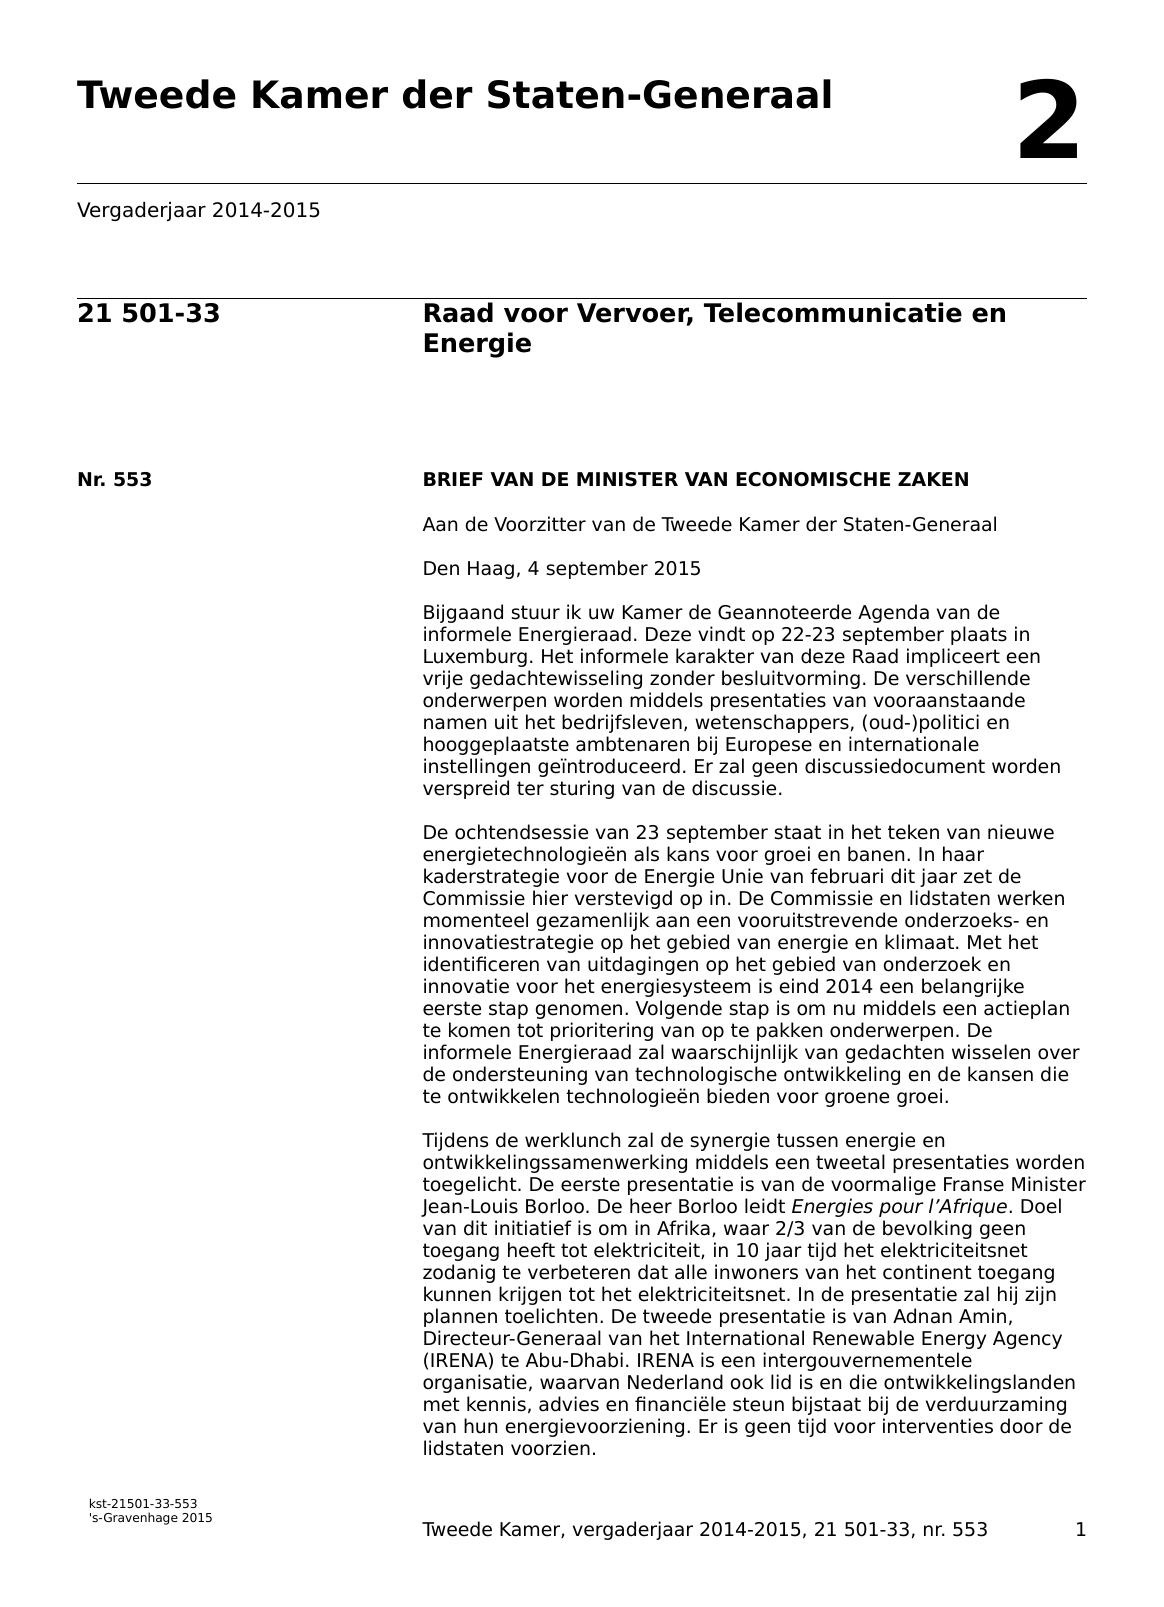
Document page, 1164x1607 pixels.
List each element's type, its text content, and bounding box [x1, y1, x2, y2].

text Aan de Voorzitter van de Tweede Kamer der Staten-Generaal [422, 513, 1087, 536]
text 's-Gravenhage 2015 [88, 1511, 323, 1525]
text Tijdens de werklunch zal de synergie tussen energie en ontwikkelingssamenwerking middels een tweetal presentaties worden toegelicht. De eerste presentatie is van de voormalige Franse Minister Jean-Louis Borloo. De heer Borloo leidt Energies pour l’Afrique. Doel van dit initiatief is om in Afrika, waar 2/3 van de bevolking geen toegang heeft tot elektriciteit, in 10 jaar tijd het elektriciteitsnet zodanig te verbeteren dat alle inwoners van het continent toegang kunnen krijgen tot het elektriciteitsnet. In de presentatie zal hij zijn plannen toelichten. De tweede presentatie is van Adnan Amin, Directeur-Generaal van het International Renewable Energy Agency (IRENA) te Abu-Dhabi. IRENA is een intergouvernementele organisatie, waarvan Nederland ook lid is en die ontwikkelingslanden met kennis, advies en financiële steun bijstaat bij de verduurzaming van hun energievoorziening. Er is geen tijd voor interventies door de lidstaten voorzien. [422, 1130, 1087, 1459]
subtitle Nr. 553 BRIEF VAN DE MINISTER VAN ECONOMISCHE ZAKEN [77, 469, 1087, 491]
table_cell Vergaderjaar 2014-2015 [77, 184, 1087, 298]
table_header Tweede Kamer der Staten-Generaal [77, 59, 886, 183]
subtitle 21 501-33 Raad voor Vervoer, Telecommunicatie en Energie [77, 299, 1087, 358]
text De ochtendsessie van 23 september staat in het teken van nieuwe energietechnologieën als kans voor groei en banen. In haar kaderstrategie voor de Energie Unie van februari dit jaar zet de Commissie hier verstevigd op in. De Commissie en lidstaten werken momenteel gezamenlijk aan een vooruitstrevende onderzoeks- en innovatiestrategie op het gebied van energie en klimaat. Met het identificeren van uitdagingen op het gebied van onderzoek en innovatie voor het energiesysteem is eind 2014 een belangrijke eerste stap genomen. Volgende stap is om nu middels een actieplan te komen tot prioritering van op te pakken onderwerpen. De informele Energieraad zal waarschijnlijk van gedachten wisselen over de ondersteuning van technologische ontwikkeling en de kansen die te ontwikkelen technologieën bieden voor groene groei. [422, 822, 1087, 1108]
text Bijgaand stuur ik uw Kamer de Geannoteerde Agenda van de informele Energieraad. Deze vindt op 22-23 september plaats in Luxemburg. Het informele karakter van deze Raad impliceert een vrije gedachtewisseling zonder besluitvorming. De verschillende onderwerpen worden middels presentaties van vooraanstaande namen uit het bedrijfsleven, wetenschappers, (oud-)politici en hooggeplaatste ambtenaren bij Europese en internationale instellingen geïntroduceerd. Er zal geen discussiedocument worden verspreid ter sturing van de discussie. [422, 602, 1087, 800]
text kst-21501-33-553 [88, 1497, 323, 1511]
table_header 2 [886, 59, 1087, 183]
text Den Haag, 4 september 2015 [422, 558, 1087, 580]
